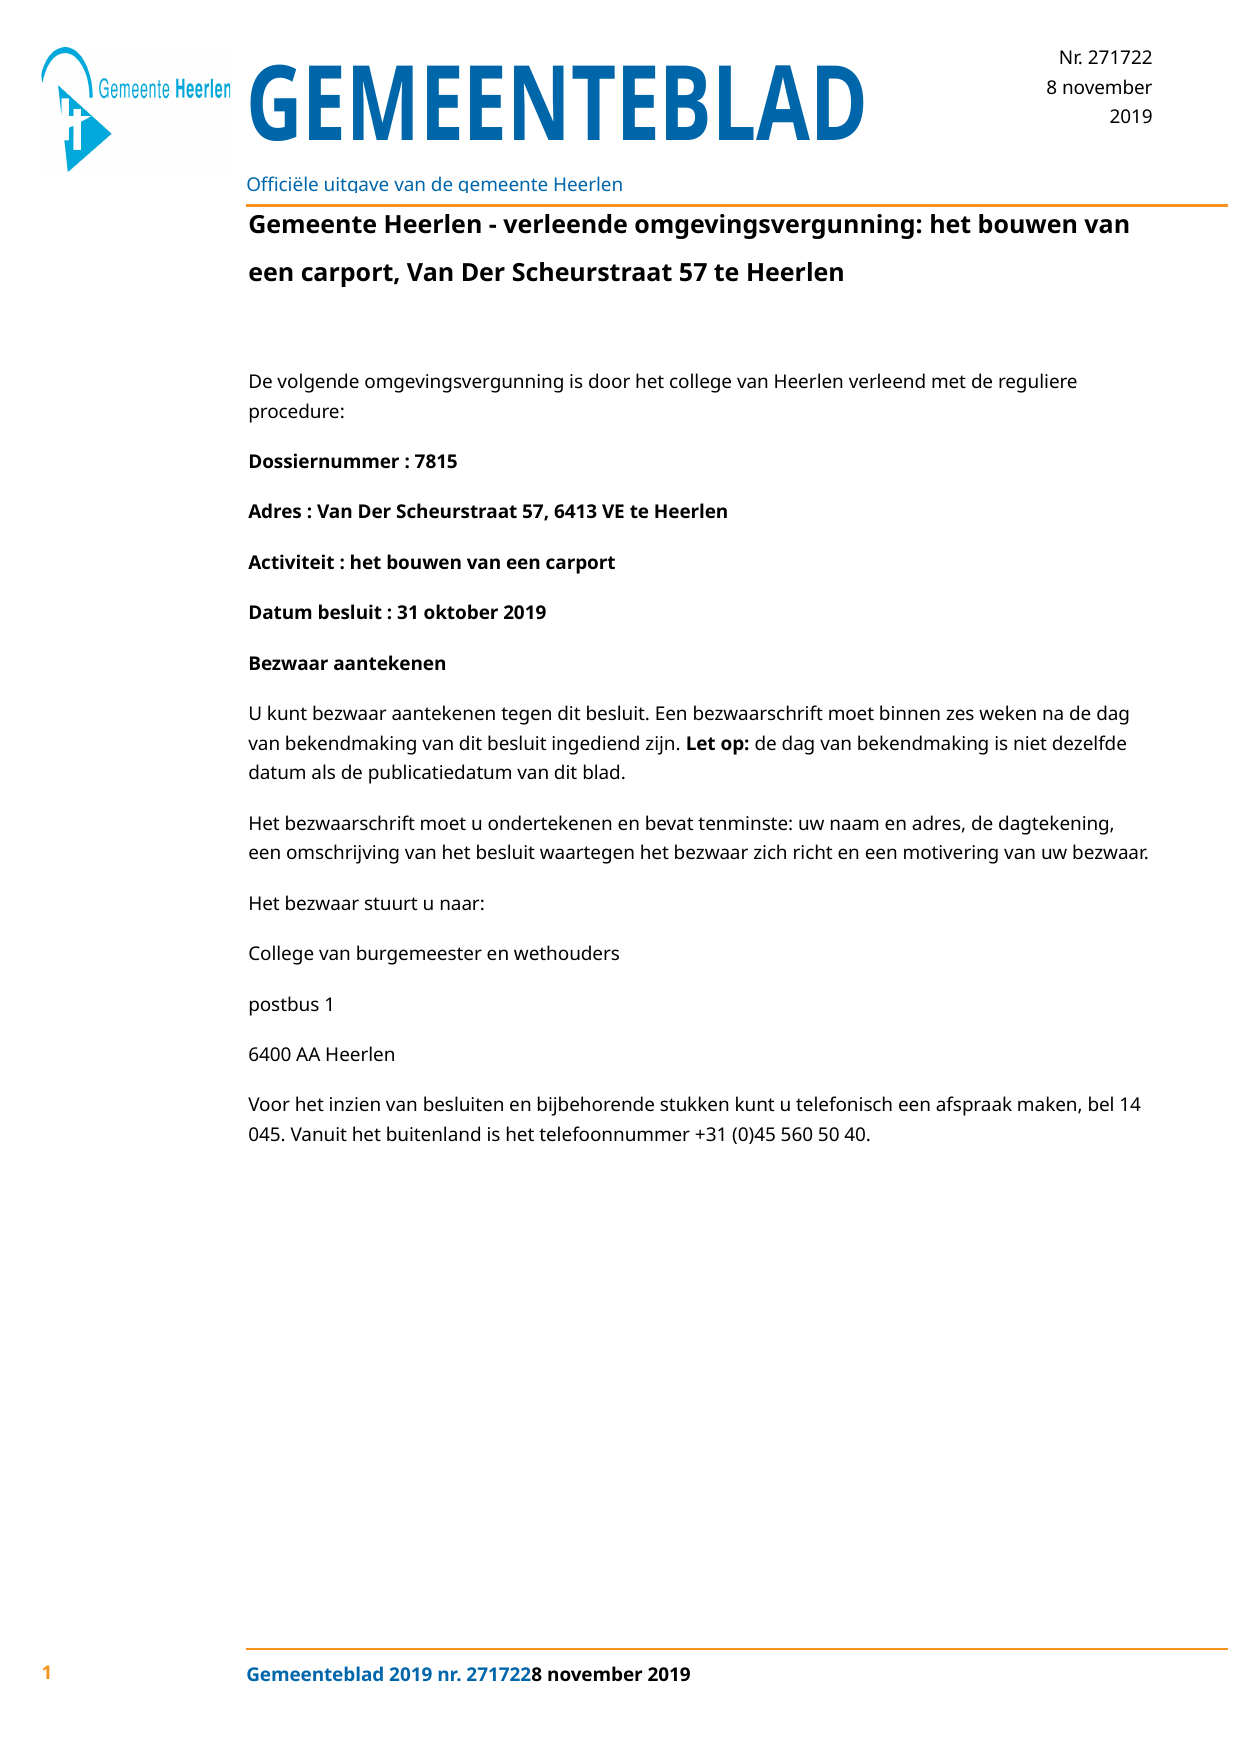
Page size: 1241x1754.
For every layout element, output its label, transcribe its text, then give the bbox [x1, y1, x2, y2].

text Activiteit : het bouwen van een carport [248, 549, 1152, 575]
text Gemeente Heerlen - verleende omgevingsvergunning: het bouwen van een carport, Van Der Scheurstraat 57 te Heerlen [248, 207, 1152, 288]
picture [41, 47, 59, 70]
picture [41, 47, 231, 172]
text Het bezwaar stuurt u naar: [248, 890, 1152, 916]
text 6400 AA Heerlen [248, 1041, 1152, 1067]
text College van burgemeester en wethouders [248, 940, 1152, 966]
text Het bezwaarschrift moet u ondertekenen en bevat tenminste: uw naam en adres, de dagtekening, een omschrijving van het besluit waartegen het bezwaar zich richt en een motivering van uw bezwaar. [248, 810, 1152, 865]
text Adres : Van Der Scheurstraat 57, 6413 VE te Heerlen [248, 499, 1152, 524]
text De volgende omgevingsvergunning is door het college van Heerlen verleend met de reguliere procedure: [248, 368, 1152, 424]
text Datum besluit : 31 oktober 2019 [248, 599, 1152, 625]
text Dossiernummer : 7815 [248, 448, 1152, 474]
text Voor het inzien van besluiten en bijbehorende stukken kunt u telefonisch een afspraak maken, bel 14 045. Vanuit het buitenland is het telefoonnummer +31 (0)45 560 50 40. [248, 1092, 1152, 1147]
text postbus 1 [248, 991, 1152, 1017]
text Bezwaar aantekenen [248, 650, 1152, 676]
text U kunt bezwaar aantekenen tegen dit besluit. Een bezwaarschrift moet binnen zes weken na de dag van bekendmaking van dit besluit ingediend zijn. Let op: de dag van bekendmaking is niet dezelfde datum als de publicatiedatum van dit blad. [248, 700, 1152, 785]
